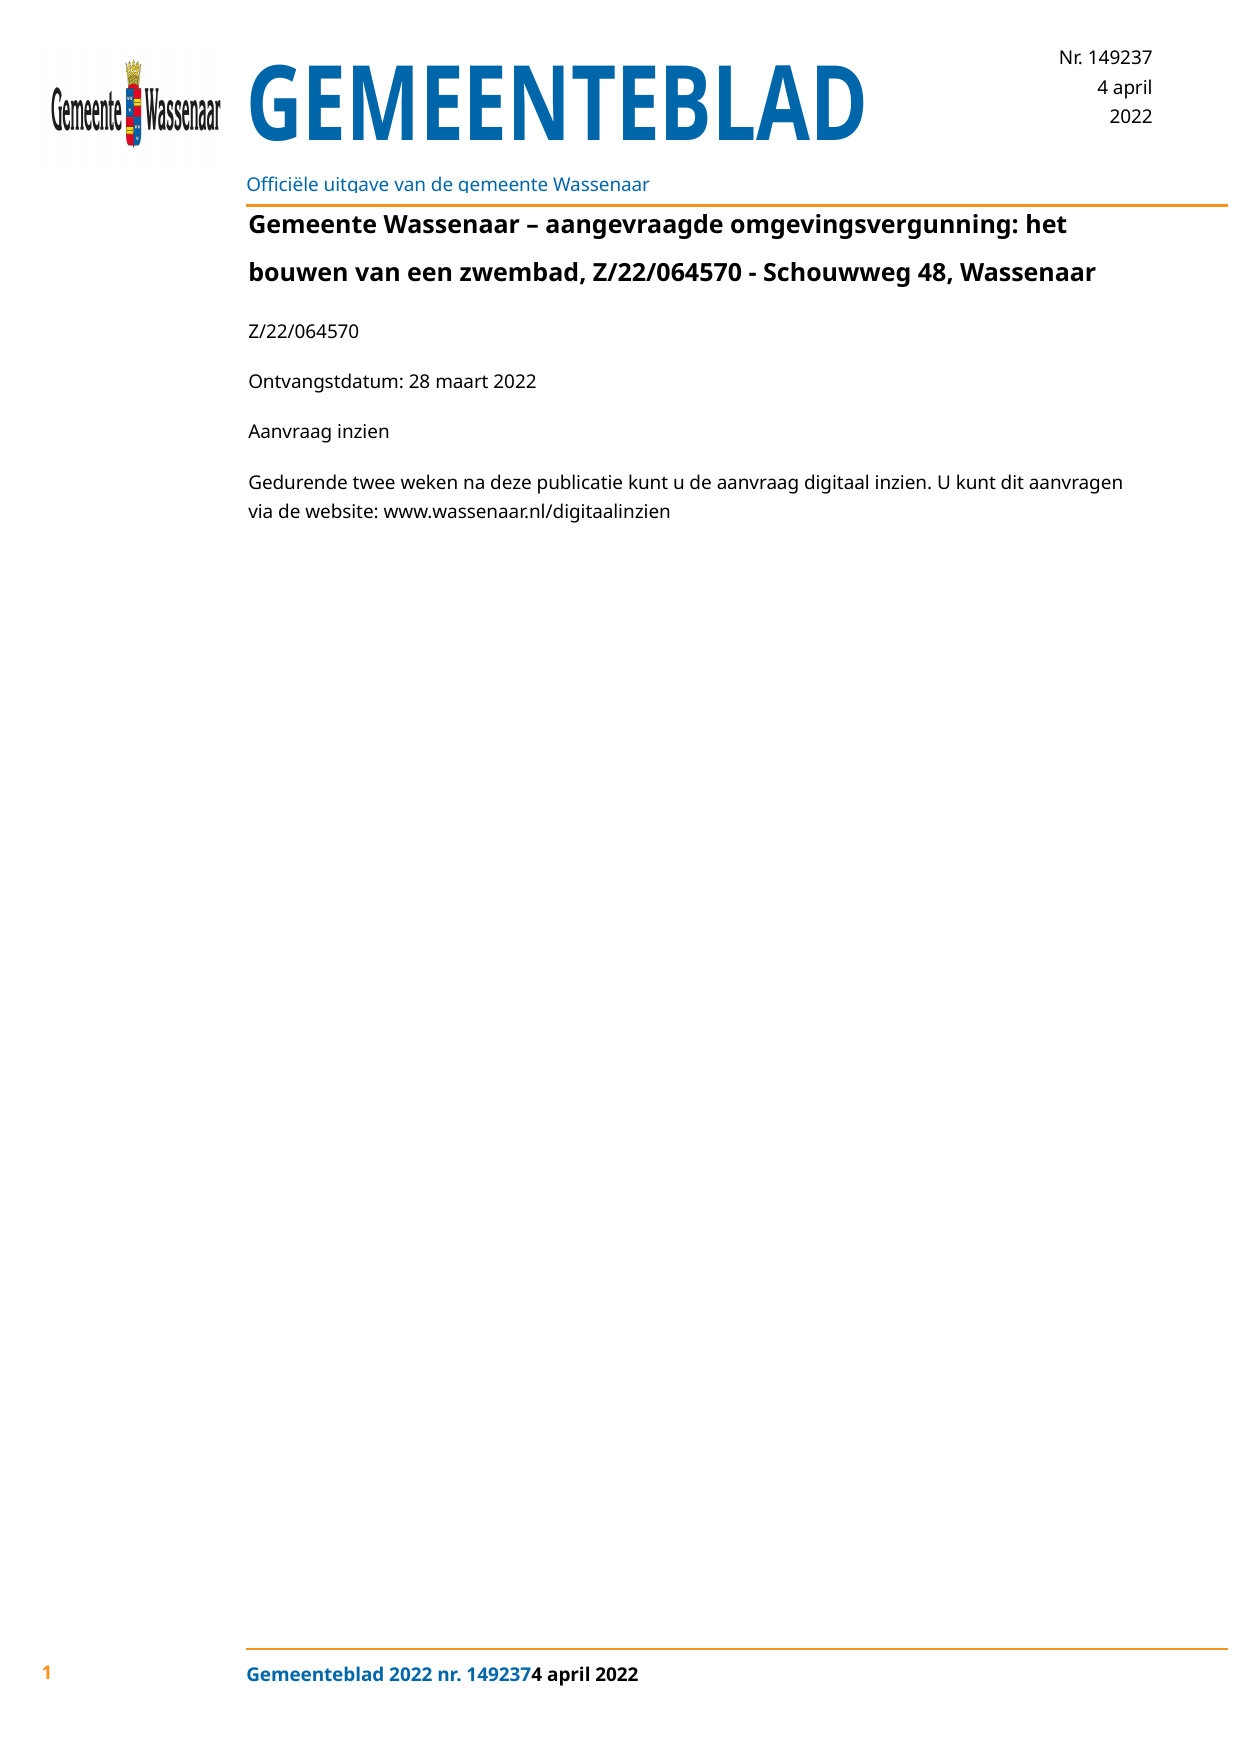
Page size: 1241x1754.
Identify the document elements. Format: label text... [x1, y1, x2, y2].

text Z/22/064570 [248, 318, 1152, 344]
text Aanvraag inzien [248, 419, 1152, 444]
text Ontvangstdatum: 28 maart 2022 [248, 368, 1152, 394]
text Gemeente Wassenaar – aangevraagde omgevingsvergunning: het bouwen van een zwembad, Z/22/064570 - Schouwweg 48, Wassenaar [248, 207, 1152, 288]
picture [41, 47, 231, 172]
text Gedurende twee weken na deze publicatie kunt u de aanvraag digitaal inzien. U kunt dit aanvragen via de website: www.wassenaar.nl/digitaalinzien [248, 469, 1152, 524]
